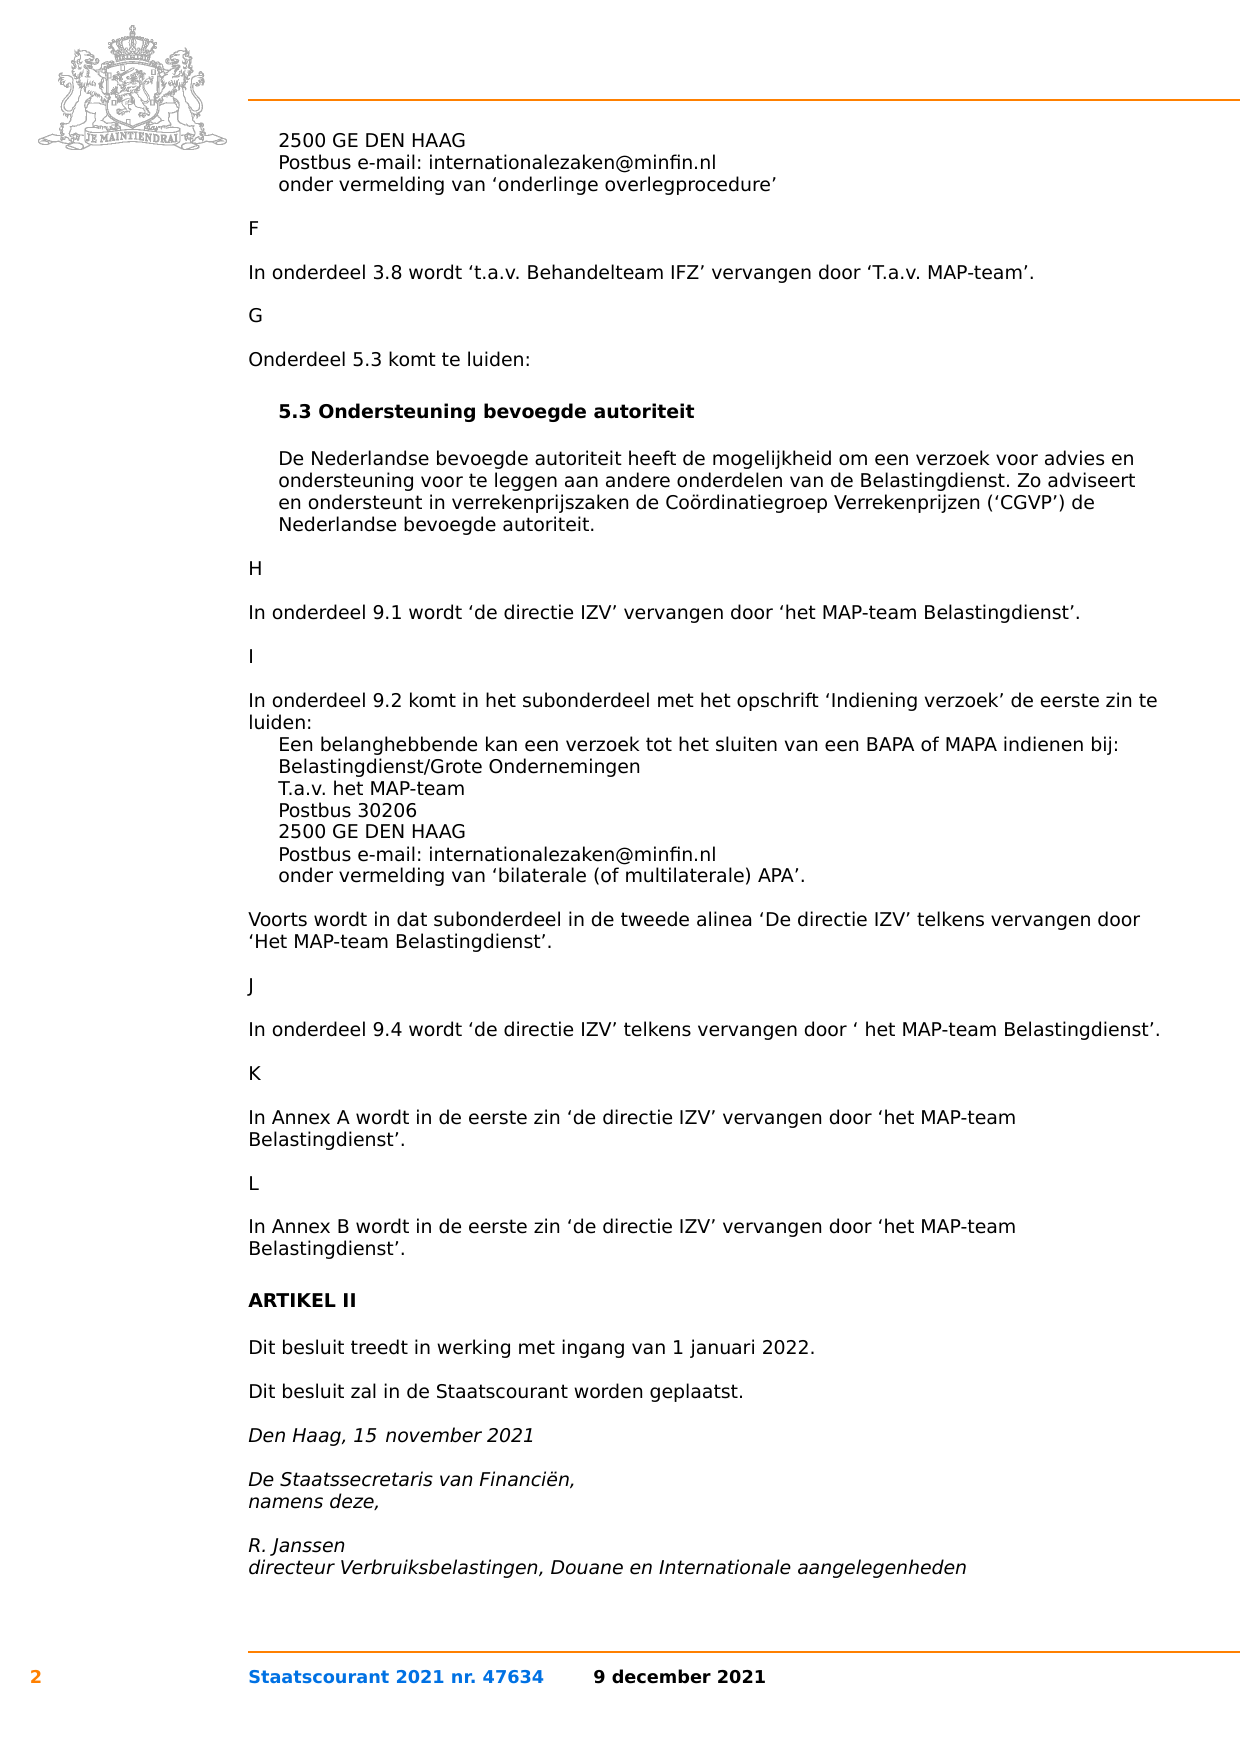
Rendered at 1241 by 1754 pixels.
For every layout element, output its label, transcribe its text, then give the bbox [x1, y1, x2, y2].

text In onderdeel 9.4 wordt ‘de directie IZV’ telkens vervangen door ‘ het MAP-team Belastingdienst’. [248, 1019, 1163, 1041]
text 2500 GE DEN HAAG [278, 821, 1163, 843]
text Dit besluit zal in de Staatscourant worden geplaatst. [248, 1381, 1163, 1403]
text Postbus 30206 [278, 799, 1163, 821]
text Postbus e-mail: internationalezaken@minfin.nl [278, 843, 1163, 865]
text L [248, 1172, 1163, 1194]
text F [248, 218, 1163, 240]
text Een belanghebbende kan een verzoek tot het sluiten van een BAPA of MAPA indienen bij: [278, 733, 1163, 756]
text 2500 GE DEN HAAG [278, 130, 1163, 152]
picture [38, 25, 227, 150]
text In Annex A wordt in de eerste zin ‘de directie IZV’ vervangen door ‘het MAP-team Belastingdienst’. [248, 1107, 1163, 1151]
text In onderdeel 9.2 komt in het subonderdeel met het opschrift ‘Indiening verzoek’ de eerste zin te luiden: [248, 689, 1163, 733]
text I [248, 646, 1163, 668]
text onder vermelding van ‘bilaterale (of multilaterale) APA’. [278, 865, 1163, 887]
text J [248, 975, 1163, 997]
text Den Haag, 15 november 2021 [248, 1425, 1163, 1447]
text De Nederlandse bevoegde autoriteit heeft de mogelijkheid om een verzoek voor advies en ondersteuning voor te leggen aan andere onderdelen van de Belastingdienst. Zo adviseert en ondersteunt in verrekenprijszaken de Coördinatiegroep Verrekenprijzen (‘CGVP’) de Nederlandse bevoegde autoriteit. [278, 448, 1163, 536]
text In onderdeel 3.8 wordt ‘t.a.v. Behandelteam IFZ’ vervangen door ‘T.a.v. MAP-team’. [248, 262, 1163, 283]
text Dit besluit treedt in werking met ingang van 1 januari 2022. [248, 1337, 1163, 1359]
text T.a.v. het MAP-team [278, 777, 1163, 799]
text De Staatssecretaris van Financiën, namens deze, R. Janssen directeur Verbruiksbelastingen, Douane en Internationale aangelegenheden [248, 1469, 1163, 1579]
text Voorts wordt in dat subonderdeel in de tweede alinea ‘De directie IZV’ telkens vervangen door ‘Het MAP-team Belastingdienst’. [248, 909, 1163, 953]
text onder vermelding van ‘onderlinge overlegprocedure’ [278, 174, 1163, 196]
subtitle ARTIKEL II [248, 1290, 1163, 1312]
text In Annex B wordt in de eerste zin ‘de directie IZV’ vervangen door ‘het MAP-team Belastingdienst’. [248, 1216, 1163, 1260]
text Onderdeel 5.3 komt te luiden: [248, 349, 1163, 371]
text G [248, 305, 1163, 327]
text K [248, 1063, 1163, 1085]
text In onderdeel 9.1 wordt ‘de directie IZV’ vervangen door ‘het MAP-team Belastingdienst’. [248, 602, 1163, 624]
subtitle 5.3 Ondersteuning bevoegde autoriteit [278, 401, 1163, 423]
text Postbus e-mail: internationalezaken@minfin.nl [278, 152, 1163, 174]
text H [248, 558, 1163, 580]
text Belastingdienst/Grote Ondernemingen [278, 756, 1163, 777]
